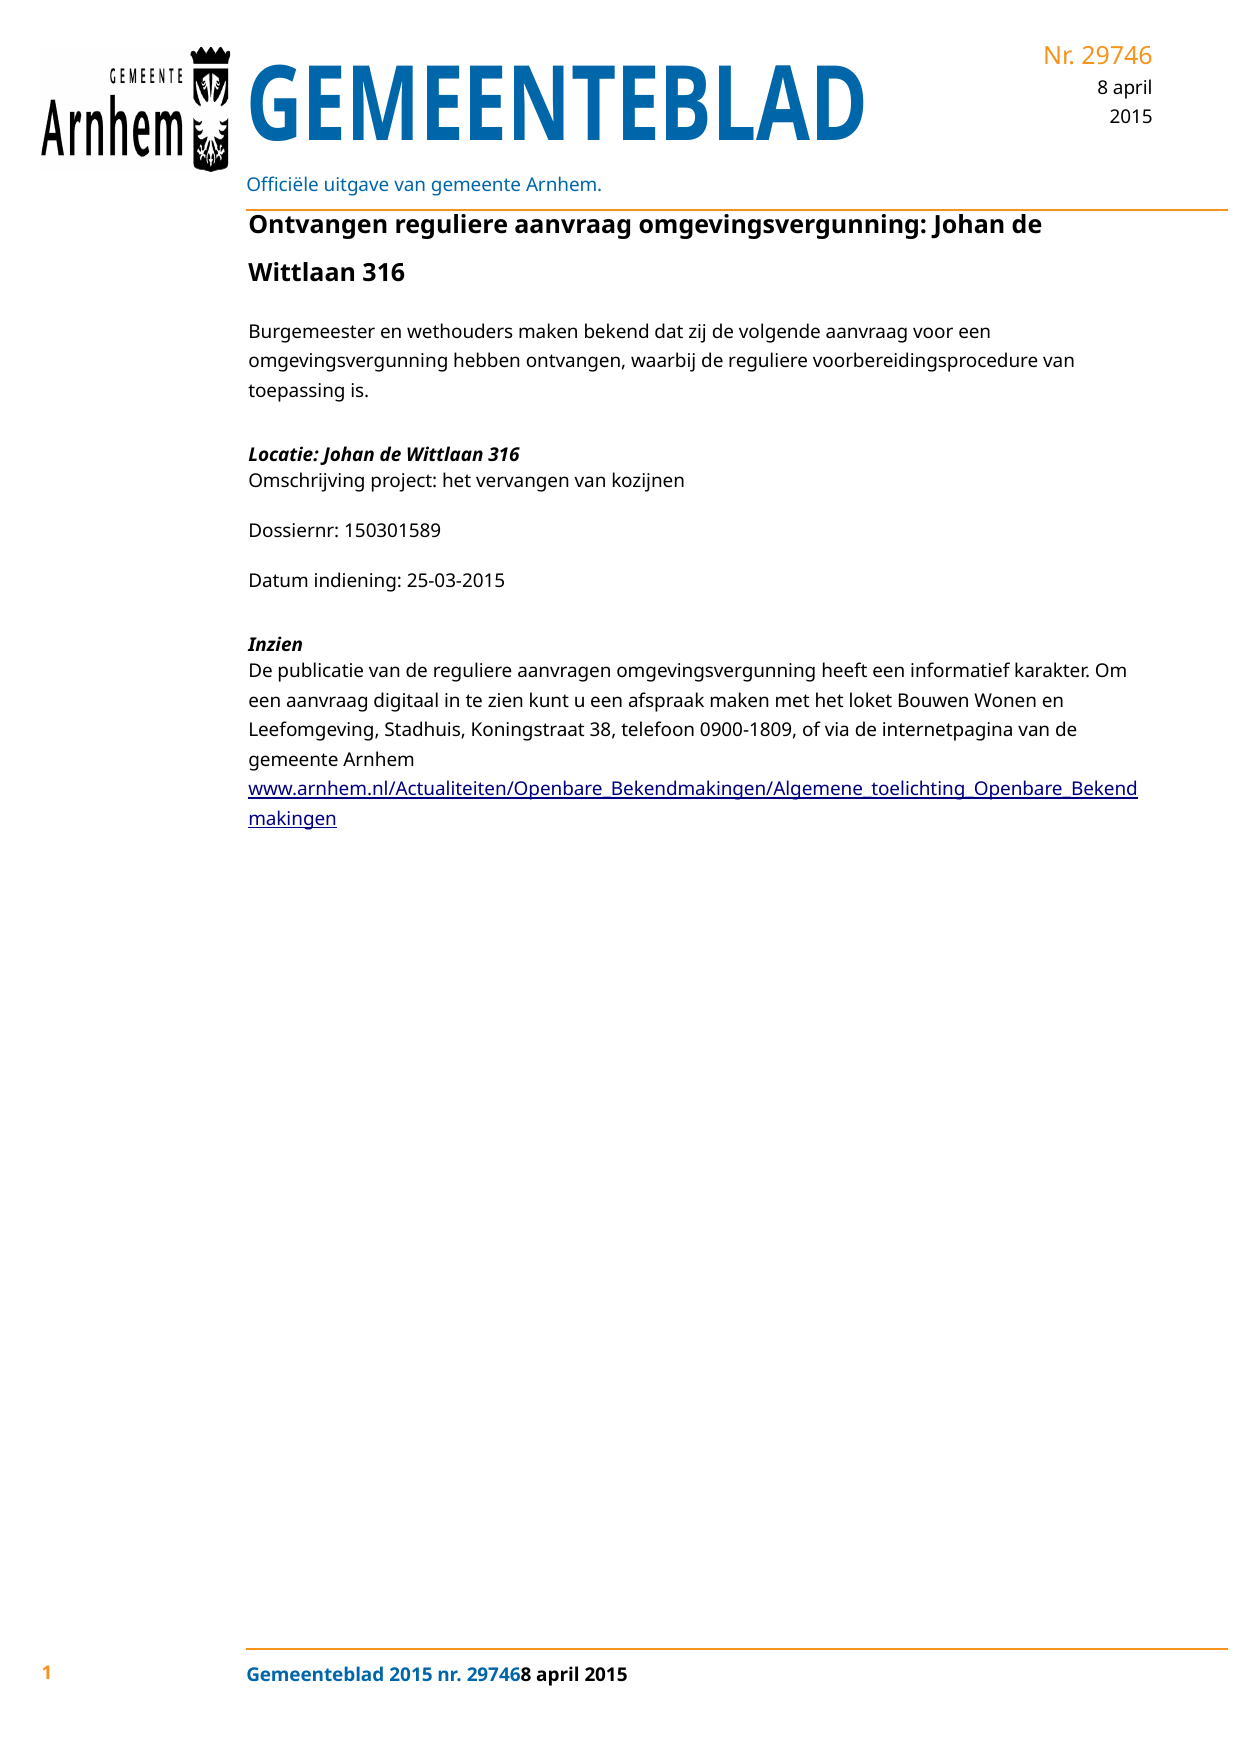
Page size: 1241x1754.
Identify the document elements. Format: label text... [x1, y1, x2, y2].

text Burgemeester en wethouders maken bekend dat zij de volgende aanvraag voor een omgevingsvergunning hebben ontvangen, waarbij de reguliere voorbereidingsprocedure van toepassing is. [248, 318, 1152, 403]
text Omschrijving project: het vervangen van kozijnen [248, 467, 1152, 492]
text Ontvangen reguliere aanvraag omgevingsvergunning: Johan de Wittlaan 316 [248, 211, 1152, 288]
text Dossiernr: 150301589 [248, 517, 1152, 543]
text Inzien [248, 632, 1152, 657]
picture [41, 47, 231, 172]
text De publicatie van de reguliere aanvragen omgevingsvergunning heeft een informatief karakter. Om een aanvraag digitaal in te zien kunt u een afspraak maken met het loket Bouwen Wonen en Leefomgeving, Stadhuis, Koningstraat 38, telefoon 0900-1809, of via de internetpagina van de gemeente Arnhem www.arnhem.nl/Actualiteiten/Openbare_Bekendmakingen/Algemene_toelichting_Openbare_Bekendmakingen [248, 657, 1152, 831]
text Locatie: Johan de Wittlaan 316 [248, 441, 1152, 467]
text Datum indiening: 25-03-2015 [248, 568, 1152, 593]
